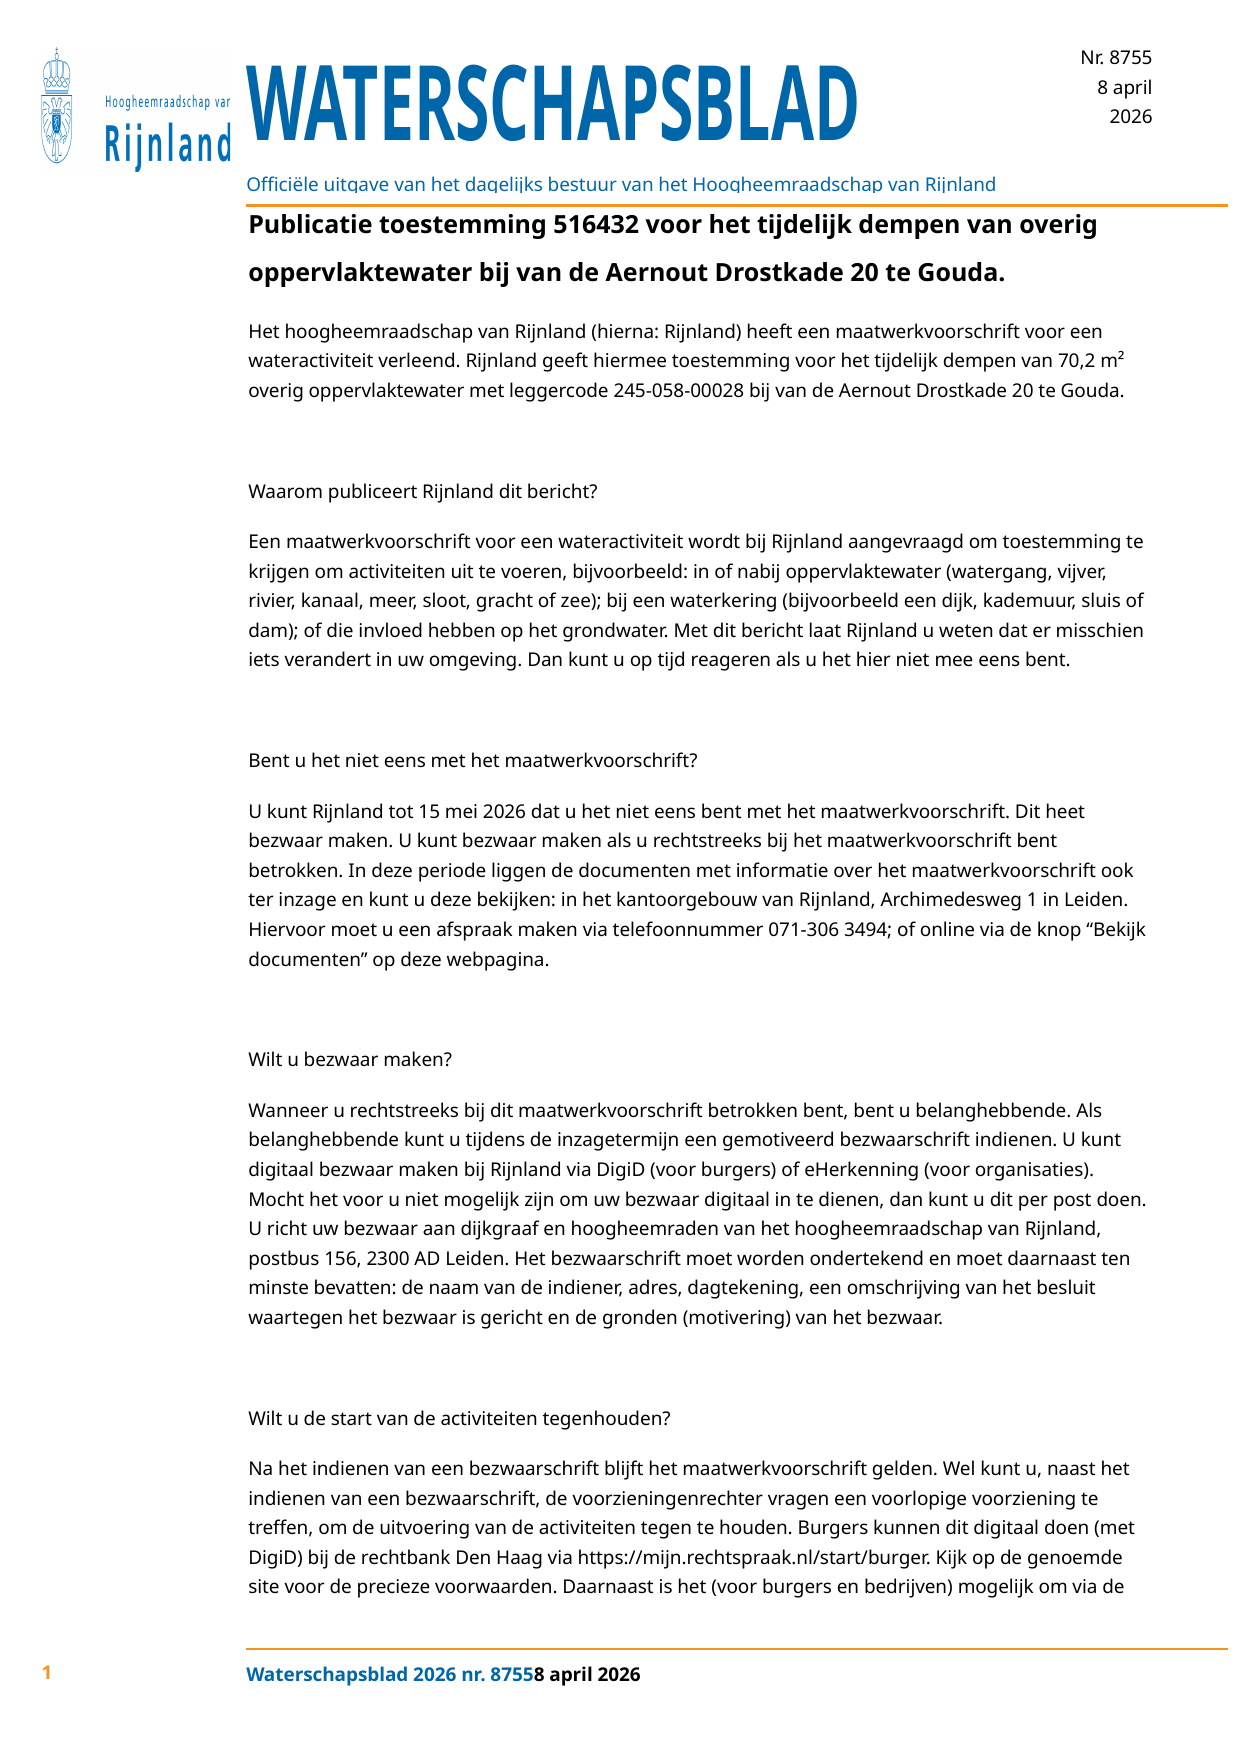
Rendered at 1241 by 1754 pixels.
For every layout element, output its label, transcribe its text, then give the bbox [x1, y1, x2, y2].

picture [41, 47, 231, 172]
text Bent u het niet eens met het maatwerkvoorschrift? [248, 747, 1152, 773]
text Na het indienen van een bezwaarschrift blijft het maatwerkvoorschrift gelden. Wel kunt u, naast het indienen van een bezwaarschrift, de voorzieningenrechter vragen een voorlopige voorziening te treffen, om de uitvoering van de activiteiten tegen te houden. Burgers kunnen dit digitaal doen (met DigiD) bij de rechtbank Den Haag via https://mijn.rechtspraak.nl/start/burger. Kijk op de genoemde site voor de precieze voorwaarden. Daarnaast is het (voor burgers en bedrijven) mogelijk om via de [248, 1455, 1152, 1599]
text U kunt Rijnland tot 15 mei 2026 dat u het niet eens bent met het maatwerkvoorschrift. Dit heet bezwaar maken. U kunt bezwaar maken als u rechtstreeks bij het maatwerkvoorschrift bent betrokken. In deze periode liggen de documenten met informatie over het maatwerkvoorschrift ook ter inzage en kunt u deze bekijken: in het kantoorgebouw van Rijnland, Archimedesweg 1 in Leiden. Hiervoor moet u een afspraak maken via telefoonnummer 071-306 3494; of online via de knop “Bekijk documenten” op deze webpagina. [248, 798, 1152, 972]
text Waarom publiceert Rijnland dit bericht? [248, 478, 1152, 504]
text Een maatwerkvoorschrift voor een wateractiviteit wordt bij Rijnland aangevraagd om toestemming te krijgen om activiteiten uit te voeren, bijvoorbeeld: in of nabij oppervlaktewater (watergang, vijver, rivier, kanaal, meer, sloot, gracht of zee); bij een waterkering (bijvoorbeeld een dijk, kademuur, sluis of dam); of die invloed hebben op het grondwater. Met dit bericht laat Rijnland u weten dat er misschien iets verandert in uw omgeving. Dan kunt u op tijd reageren als u het hier niet mee eens bent. [248, 528, 1152, 672]
text Het hoogheemraadschap van Rijnland (hierna: Rijnland) heeft een maatwerkvoorschrift voor een wateractiviteit verleend. Rijnland geeft hiermee toestemming voor het tijdelijk dempen van 70,2 m² overig oppervlaktewater met leggercode 245-058-00028 bij van de Aernout Drostkade 20 te Gouda. [248, 318, 1152, 403]
text Wanneer u rechtstreeks bij dit maatwerkvoorschrift betrokken bent, bent u belanghebbende. Als belanghebbende kunt u tijdens de inzagetermijn een gemotiveerd bezwaarschrift indienen. U kunt digitaal bezwaar maken bij Rijnland via DigiD (voor burgers) of eHerkenning (voor organisaties). Mocht het voor u niet mogelijk zijn om uw bezwaar digitaal in te dienen, dan kunt u dit per post doen. U richt uw bezwaar aan dijkgraaf en hoogheemraden van het hoogheemraadschap van Rijnland, postbus 156, 2300 AD Leiden. Het bezwaarschrift moet worden ondertekend en moet daarnaast ten minste bevatten: de naam van de indiener, adres, dagtekening, een omschrijving van het besluit waartegen het bezwaar is gericht en de gronden (motivering) van het bezwaar. [248, 1097, 1152, 1330]
text Wilt u de start van de activiteiten tegenhouden? [248, 1405, 1152, 1431]
text Wilt u bezwaar maken? [248, 1047, 1152, 1072]
text Publicatie toestemming 516432 voor het tijdelijk dempen van overig oppervlaktewater bij van de Aernout Drostkade 20 te Gouda. [248, 207, 1152, 288]
